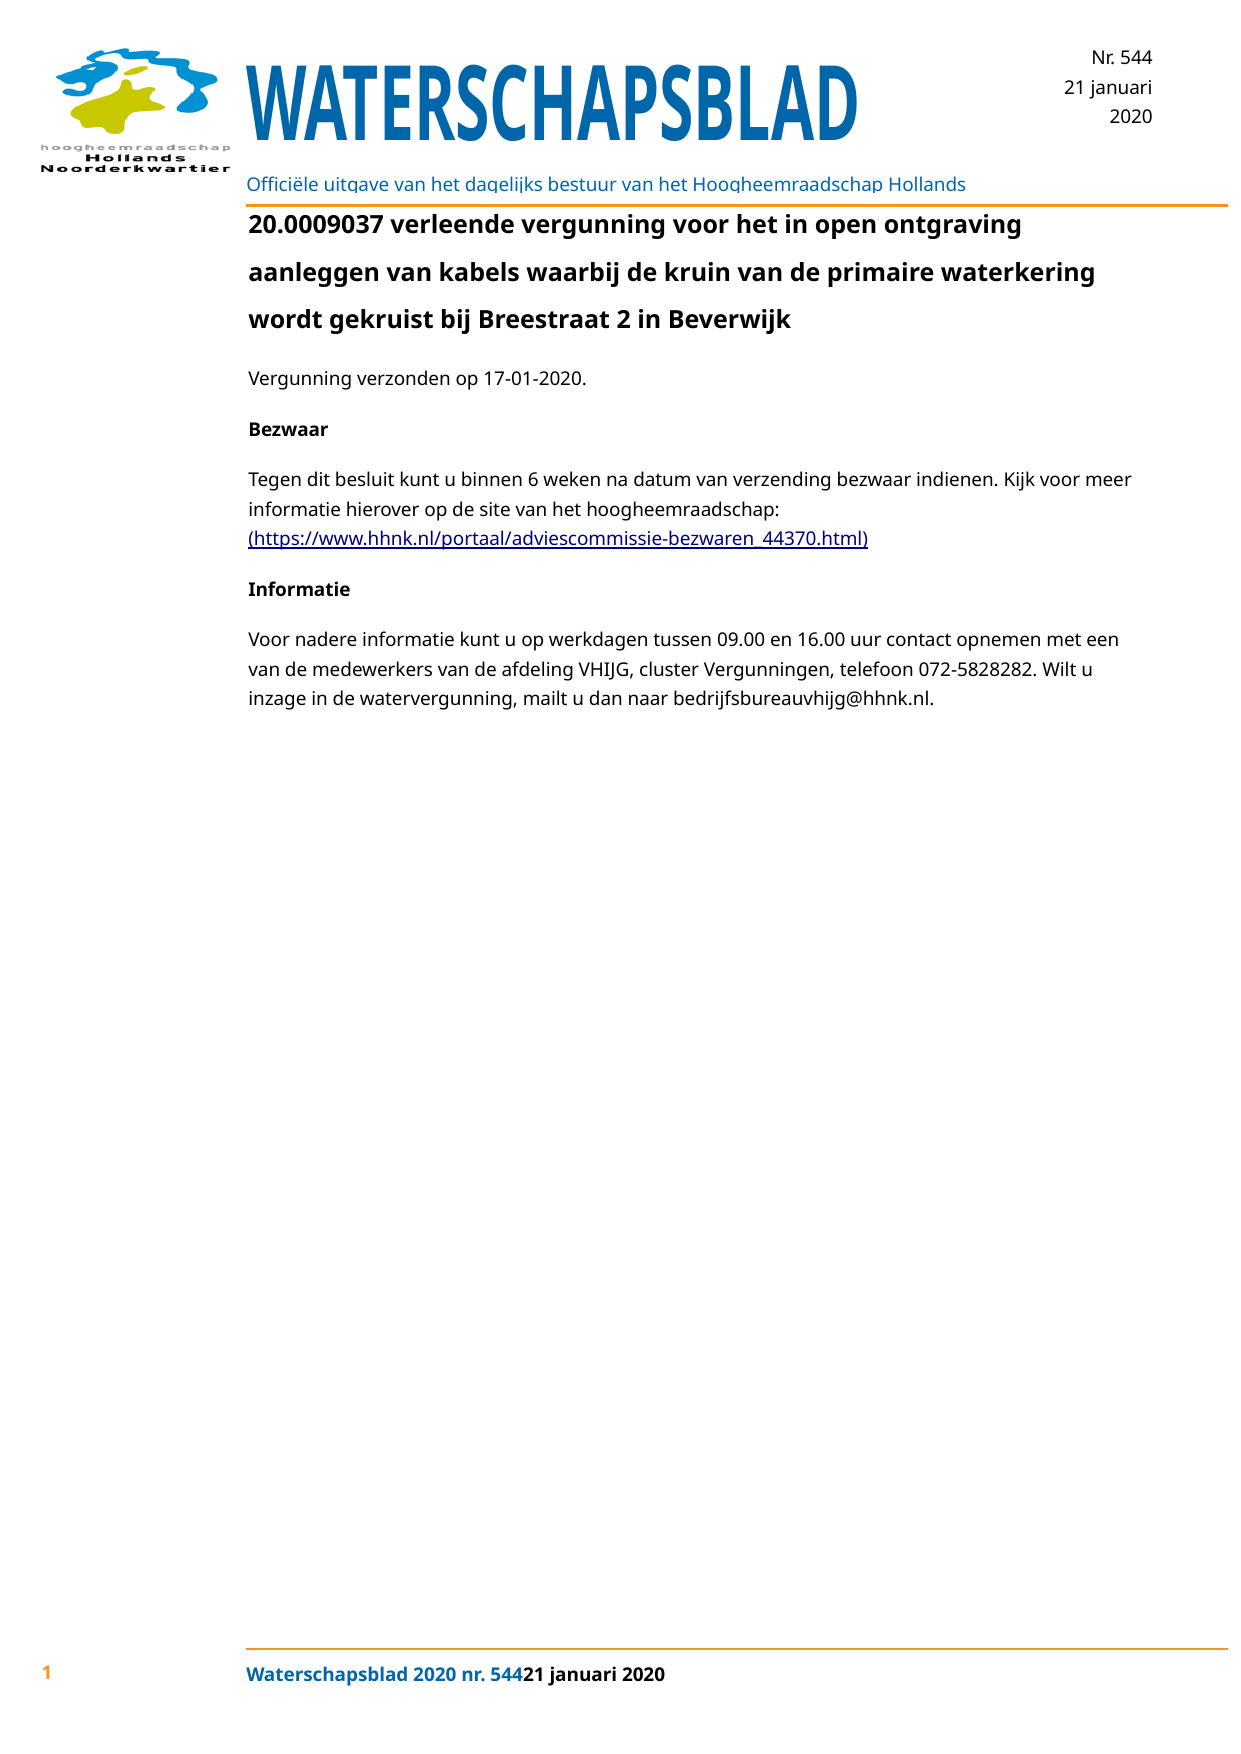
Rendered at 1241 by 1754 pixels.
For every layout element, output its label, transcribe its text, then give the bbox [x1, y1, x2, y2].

text Tegen dit besluit kunt u binnen 6 weken na datum van verzending bezwaar indienen. Kijk voor meer informatie hierover op de site van het hoogheemraadschap: (https://www.hhnk.nl/portaal/adviescommissie-bezwaren_44370.html) [248, 466, 1152, 551]
text Voor nadere informatie kunt u op werkdagen tussen 09.00 en 16.00 uur contact opnemen met een van de medewerkers van de afdeling VHIJG, cluster Vergunningen, telefoon 072-5828282. Wilt u inzage in de watervergunning, mailt u dan naar bedrijfsbureauvhijg@hhnk.nl. [248, 626, 1152, 711]
text Vergunning verzonden op 17-01-2020. [248, 366, 1152, 391]
picture [41, 47, 231, 172]
text 20.0009037 verleende vergunning voor het in open ontgraving aanleggen van kabels waarbij de kruin van de primaire waterkering wordt gekruist bij Breestraat 2 in Beverwijk [248, 207, 1152, 336]
text Bezwaar [248, 416, 1152, 442]
text Informatie [248, 576, 1152, 602]
